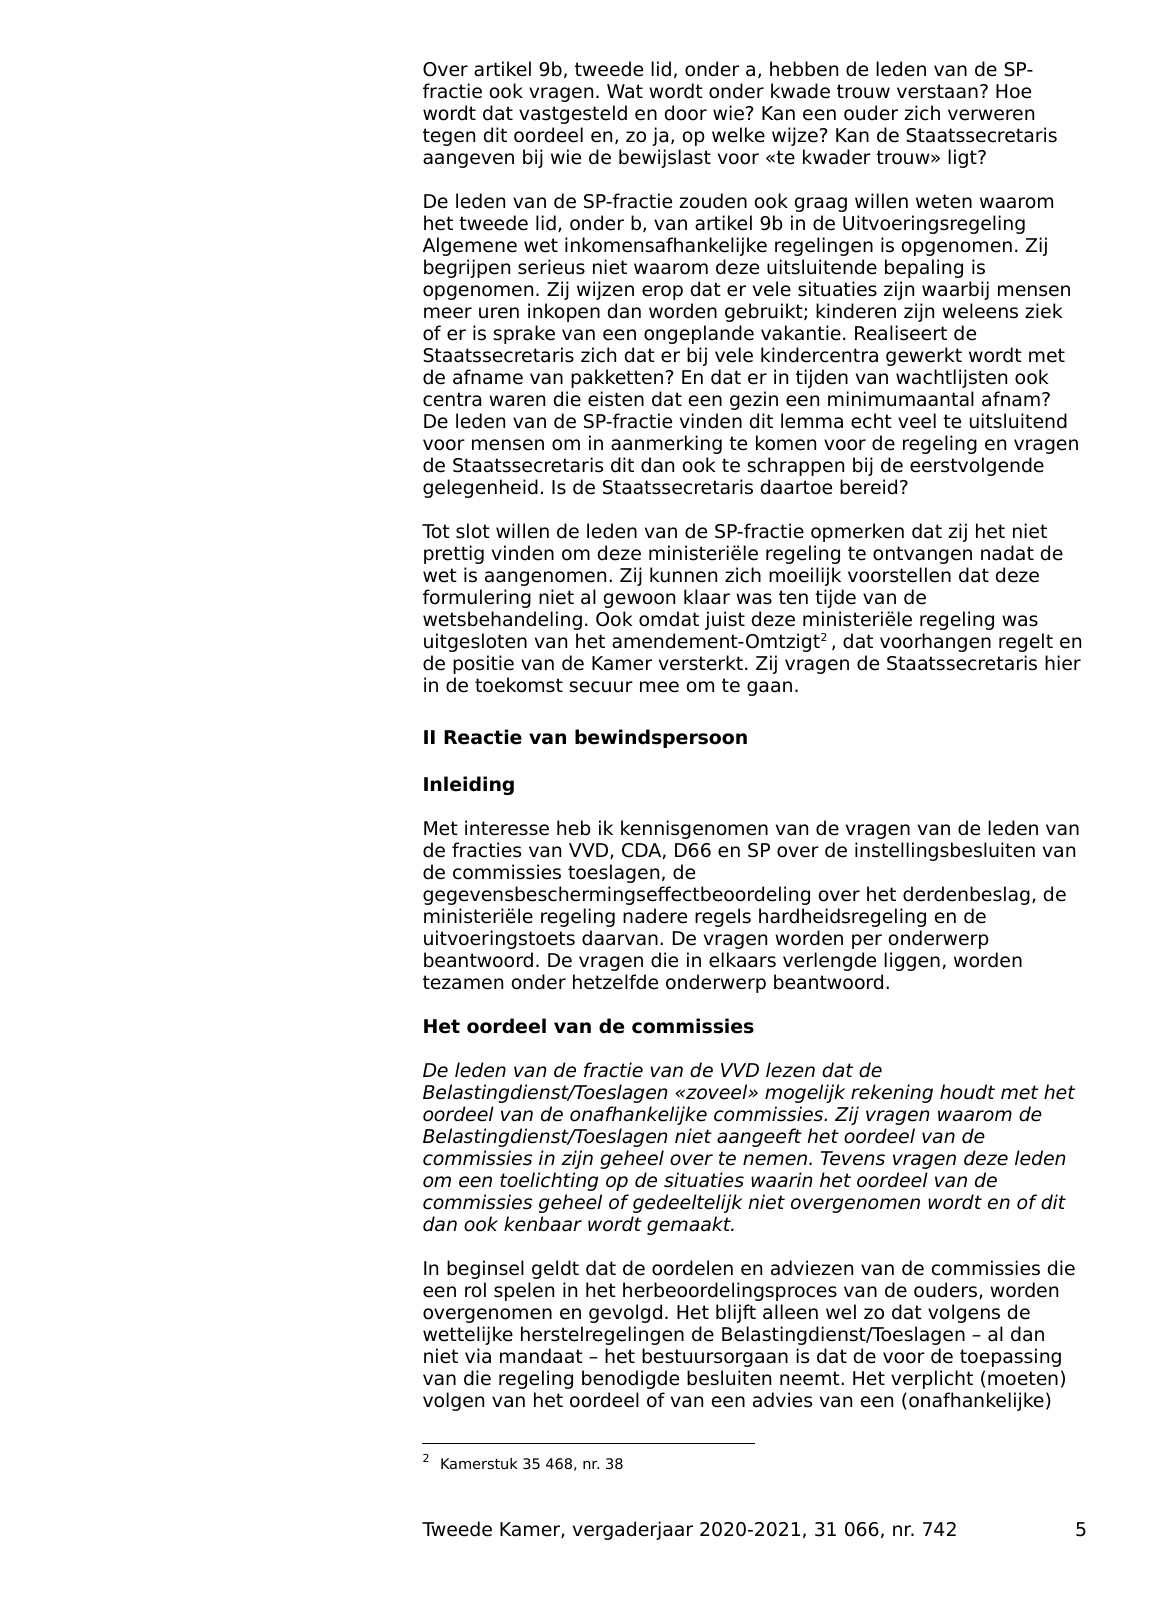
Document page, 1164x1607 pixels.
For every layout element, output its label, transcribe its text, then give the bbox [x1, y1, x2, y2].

text De leden van de fractie van de VVD lezen dat de Belastingdienst/Toeslagen «zoveel» mogelijk rekening houdt met het oordeel van de onafhankelijke commissies. Zij vragen waarom de Belastingdienst/Toeslagen niet aangeeft het oordeel van de commissies in zijn geheel over te nemen. Tevens vragen deze leden om een toelichting op de situaties waarin het oordeel van de commissies geheel of gedeeltelijk niet overgenomen wordt en of dit dan ook kenbaar wordt gemaakt. [422, 1060, 1087, 1236]
text Tot slot willen de leden van de SP-fractie opmerken dat zij het niet prettig vinden om deze ministeriële regeling te ontvangen nadat de wet is aangenomen. Zij kunnen zich moeilijk voorstellen dat deze formulering niet al gewoon klaar was ten tijde van de wetsbehandeling. Ook omdat juist deze ministeriële regeling was uitgesloten van het amendement-Omtzigt, dat voorhangen regelt en de positie van de Kamer versterkt. Zij vragen de Staatssecretaris hier in de toekomst secuur mee om te gaan. [422, 521, 1087, 697]
text Over artikel 9b, tweede lid, onder a, hebben de leden van de SP-fractie ook vragen. Wat wordt onder kwade trouw verstaan? Hoe wordt dat vastgesteld en door wie? Kan een ouder zich verweren tegen dit oordeel en, zo ja, op welke wijze? Kan de Staatssecretaris aangeven bij wie de bewijslast voor «te kwader trouw» ligt? [422, 59, 1087, 169]
text In beginsel geldt dat de oordelen en adviezen van de commissies die een rol spelen in het herbeoordelingsproces van de ouders, worden overgenomen en gevolgd. Het blijft alleen wel zo dat volgens de wettelijke herstelregelingen de Belastingdienst/Toeslagen – al dan niet via mandaat – het bestuursorgaan is dat de voor de toepassing van die regeling benodigde besluiten neemt. Het verplicht (moeten) volgen van het oordeel of van een advies van een (onafhankelijke) [422, 1258, 1087, 1412]
subtitle II Reactie van bewindspersoon [422, 727, 1087, 749]
text Met interesse heb ik kennisgenomen van de vragen van de leden van de fracties van VVD, CDA, D66 en SP over de instellingsbesluiten van de commissies toeslagen, de gegevensbeschermingseffectbeoordeling over het derdenbeslag, de ministeriële regeling nadere regels hardheidsregeling en de uitvoeringstoets daarvan. De vragen worden per onderwerp beantwoord. De vragen die in elkaars verlengde liggen, worden tezamen onder hetzelfde onderwerp beantwoord. [422, 818, 1087, 994]
subtitle Het oordeel van de commissies [422, 1016, 1087, 1038]
subtitle Inleiding [422, 774, 1087, 796]
text De leden van de SP-fractie zouden ook graag willen weten waarom het tweede lid, onder b, van artikel 9b in de Uitvoeringsregeling Algemene wet inkomensafhankelijke regelingen is opgenomen. Zij begrijpen serieus niet waarom deze uitsluitende bepaling is opgenomen. Zij wijzen erop dat er vele situaties zijn waarbij mensen meer uren inkopen dan worden gebruikt; kinderen zijn weleens ziek of er is sprake van een ongeplande vakantie. Realiseert de Staatssecretaris zich dat er bij vele kindercentra gewerkt wordt met de afname van pakketten? En dat er in tijden van wachtlijsten ook centra waren die eisten dat een gezin een minimumaantal afnam? [422, 191, 1087, 411]
text De leden van de SP-fractie vinden dit lemma echt veel te uitsluitend voor mensen om in aanmerking te komen voor de regeling en vragen de Staatssecretaris dit dan ook te schrappen bij de eerstvolgende gelegenheid. Is de Staatssecretaris daartoe bereid? [422, 411, 1087, 499]
text Kamerstuk 35 468, nr. 38 [422, 1452, 1087, 1474]
